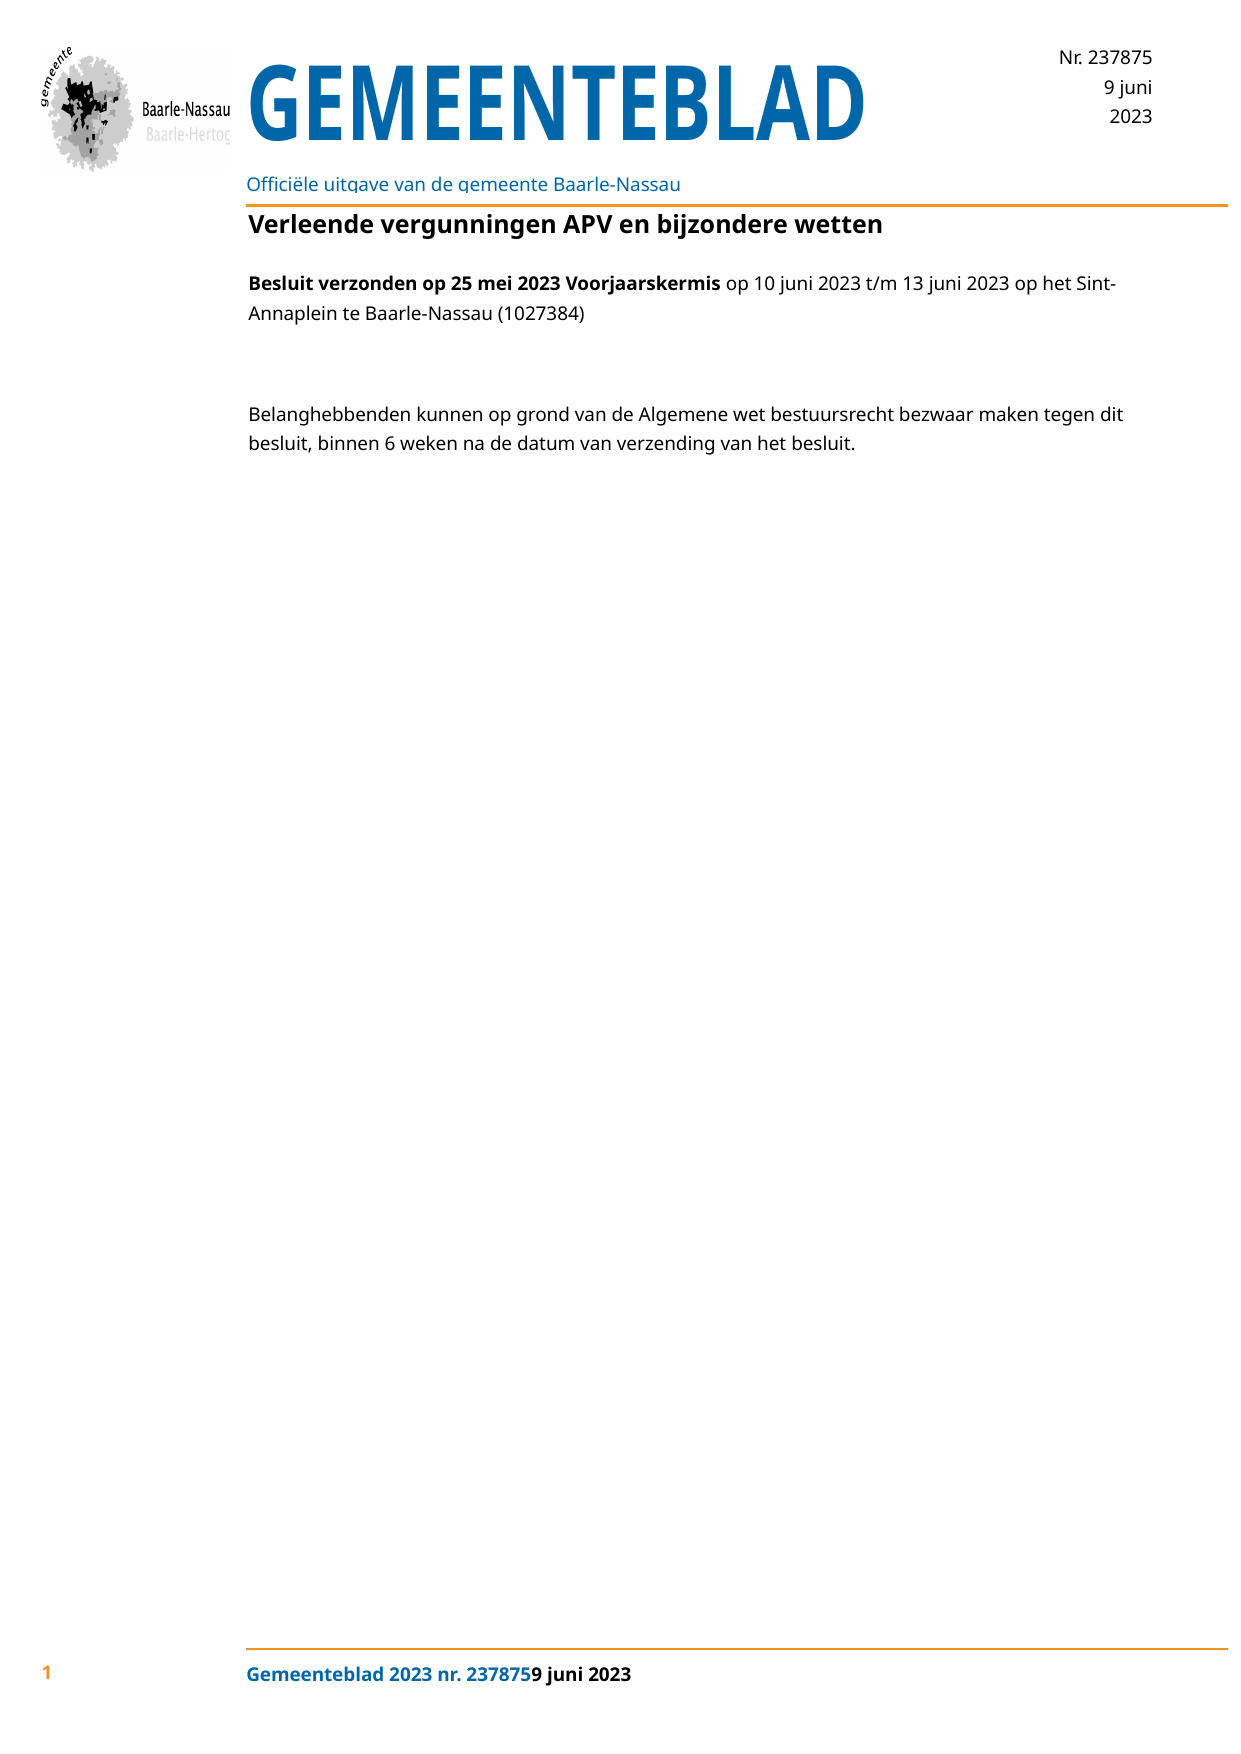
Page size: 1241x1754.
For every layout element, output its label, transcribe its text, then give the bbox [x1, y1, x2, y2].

text Verleende vergunningen APV en bijzondere wetten [248, 207, 1152, 241]
text Besluit verzonden op 25 mei 2023 Voorjaarskermis op 10 juni 2023 t/m 13 juni 2023 op het Sint-Annaplein te Baarle-Nassau (1027384) [248, 270, 1152, 326]
picture [41, 47, 231, 172]
text Belanghebbenden kunnen op grond van de Algemene wet bestuursrecht bezwaar maken tegen dit besluit, binnen 6 weken na de datum van verzending van het besluit. [248, 401, 1152, 456]
